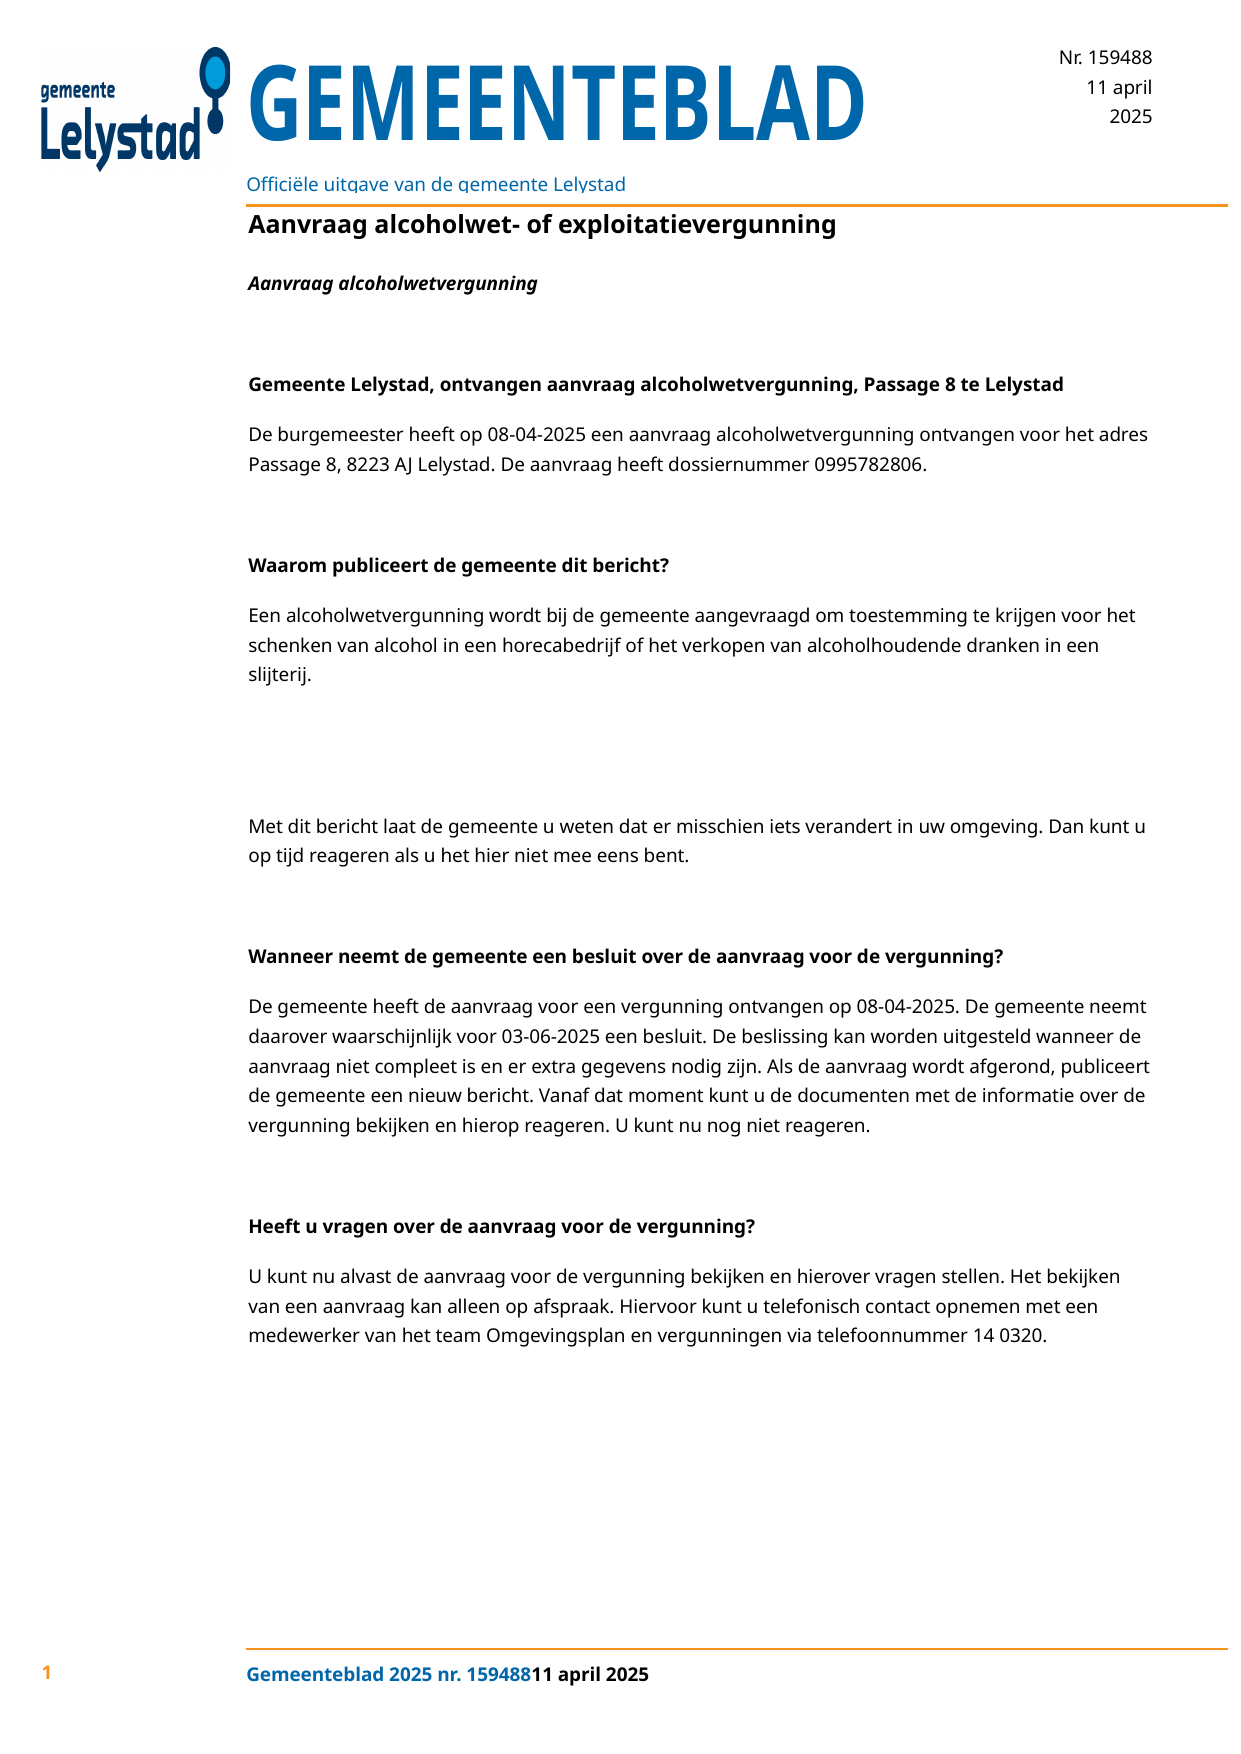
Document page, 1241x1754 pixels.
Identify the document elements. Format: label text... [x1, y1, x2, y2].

text U kunt nu alvast de aanvraag voor de vergunning bekijken en hierover vragen stellen. Het bekijken van een aanvraag kan alleen op afspraak. Hiervoor kunt u telefonisch contact opnemen met een medewerker van het team Omgevingsplan en vergunningen via telefoonnummer 14 0320. [248, 1263, 1152, 1348]
text Gemeente Lelystad, ontvangen aanvraag alcoholwetvergunning, Passage 8 te Lelystad [248, 371, 1152, 397]
text Aanvraag alcoholwet- of exploitatievergunning [248, 207, 1152, 241]
text Aanvraag alcoholwetvergunning [248, 270, 1152, 296]
picture [41, 47, 231, 172]
text Wanneer neemt de gemeente een besluit over de aanvraag voor de vergunning? [248, 943, 1152, 969]
text Een alcoholwetvergunning wordt bij de gemeente aangevraagd om toestemming te krijgen voor het schenken van alcohol in een horecabedrijf of het verkopen van alcoholhoudende dranken in een slijterij. [248, 602, 1152, 687]
text Met dit bericht laat de gemeente u weten dat er misschien iets verandert in uw omgeving. Dan kunt u op tijd reageren als u het hier niet mee eens bent. [248, 813, 1152, 868]
text De gemeente heeft de aanvraag voor een vergunning ontvangen op 08-04-2025. De gemeente neemt daarover waarschijnlijk voor 03-06-2025 een besluit. De beslissing kan worden uitgesteld wanneer de aanvraag niet compleet is en er extra gegevens nodig zijn. Als de aanvraag wordt afgerond, publiceert de gemeente een nieuw bericht. Vanaf dat moment kunt u de documenten met de informatie over de vergunning bekijken en hierop reageren. U kunt nu nog niet reageren. [248, 994, 1152, 1138]
text Heeft u vragen over de aanvraag voor de vergunning? [248, 1213, 1152, 1238]
text Waarom publiceert de gemeente dit bericht? [248, 552, 1152, 578]
text De burgemeester heeft op 08-04-2025 een aanvraag alcoholwetvergunning ontvangen voor het adres Passage 8, 8223 AJ Lelystad. De aanvraag heeft dossiernummer 0995782806. [248, 422, 1152, 477]
